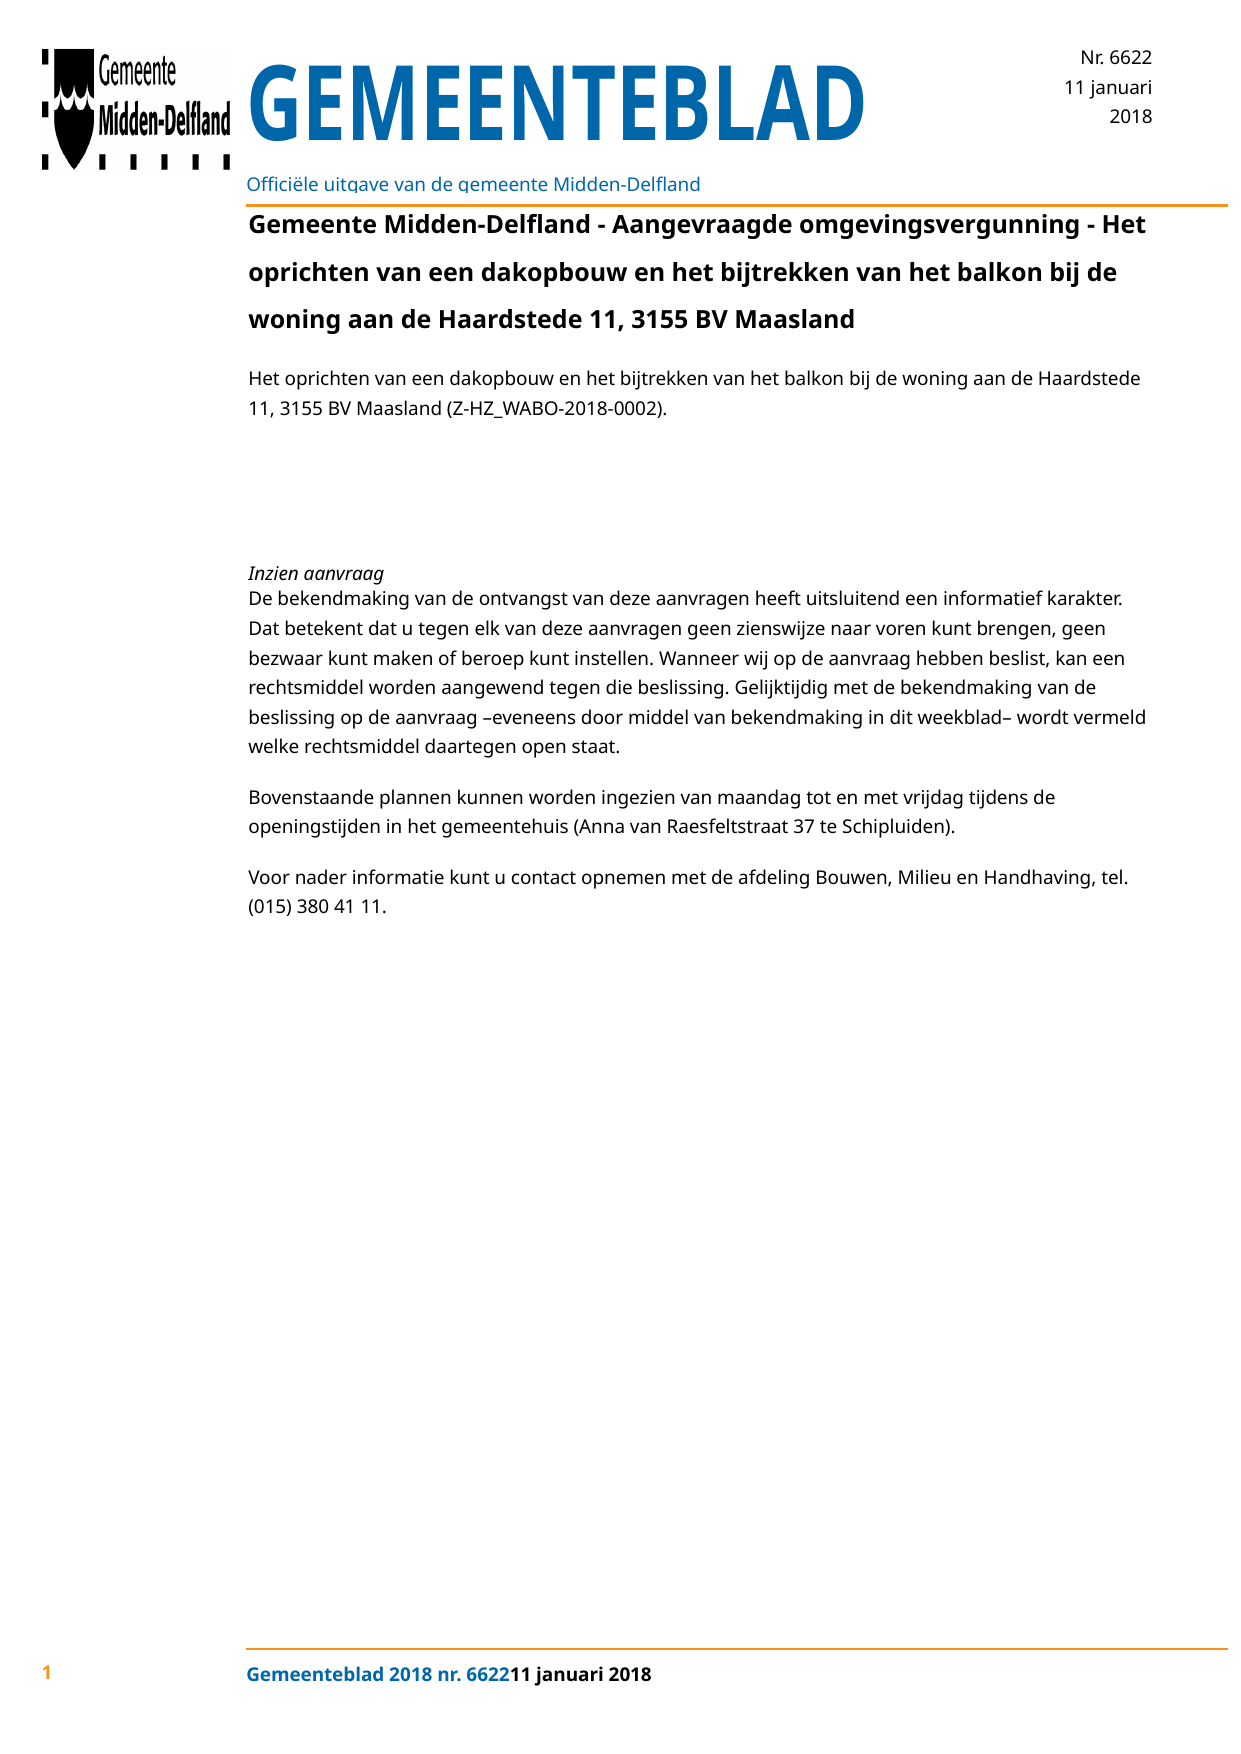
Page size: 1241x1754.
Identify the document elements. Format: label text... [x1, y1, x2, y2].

text Voor nader informatie kunt u contact opnemen met de afdeling Bouwen, Milieu en Handhaving, tel. (015) 380 41 11. [248, 864, 1152, 919]
text Het oprichten van een dakopbouw en het bijtrekken van het balkon bij de woning aan de Haardstede 11, 3155 BV Maasland (Z-HZ_WABO-2018-0002). [248, 366, 1152, 421]
picture [41, 47, 231, 172]
text Gemeente Midden-Delfland - Aangevraagde omgevingsvergunning - Het oprichten van een dakopbouw en het bijtrekken van het balkon bij de woning aan de Haardstede 11, 3155 BV Maasland [248, 207, 1152, 336]
text De bekendmaking van de ontvangst van deze aanvragen heeft uitsluitend een informatief karakter. Dat betekent dat u tegen elk van deze aanvragen geen zienswijze naar voren kunt brengen, geen bezwaar kunt maken of beroep kunt instellen. Wanneer wij op de aanvraag hebben beslist, kan een rechtsmiddel worden aangewend tegen die beslissing. Gelijktijdig met de bekendmaking van de beslissing op de aanvraag –eveneens door middel van bekendmaking in dit weekblad– wordt vermeld welke rechtsmiddel daartegen open staat. [248, 586, 1152, 759]
text Bovenstaande plannen kunnen worden ingezien van maandag tot en met vrijdag tijdens de openingstijden in het gemeentehuis (Anna van Raesfeltstraat 37 te Schipluiden). [248, 784, 1152, 839]
text Inzien aanvraag [248, 560, 1152, 586]
